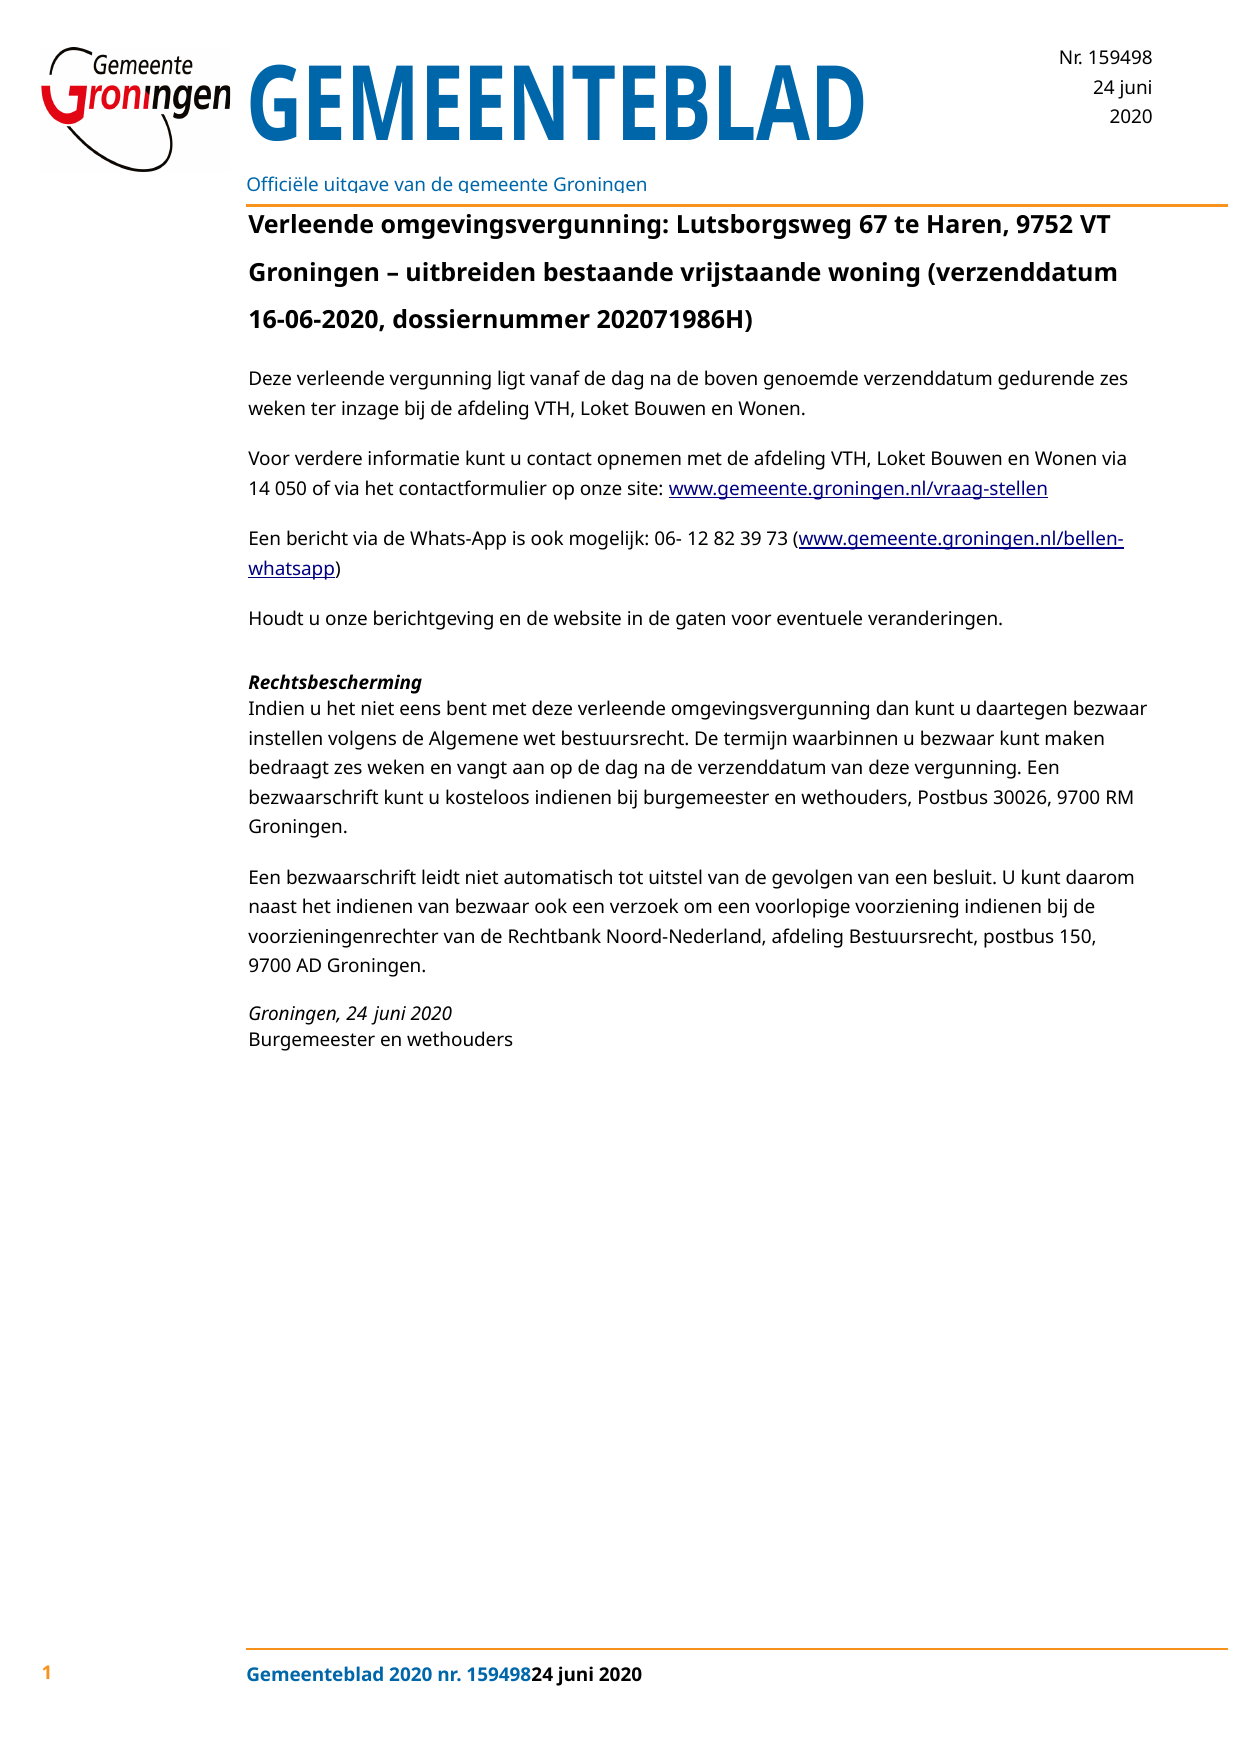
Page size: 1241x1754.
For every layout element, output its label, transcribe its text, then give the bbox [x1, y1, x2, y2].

text Verleende omgevingsvergunning: Lutsborgsweg 67 te Haren, 9752 VT Groningen – uitbreiden bestaande vrijstaande woning (verzenddatum 16-06-2020, dossiernummer 202071986H) [248, 207, 1152, 336]
text Een bericht via de Whats-App is ook mogelijk: 06- 12 82 39 73 (www.gemeente.groningen.nl/bellen-whatsapp) [248, 526, 1152, 581]
text Houdt u onze berichtgeving en de website in de gaten voor eventuele veranderingen. [248, 606, 1152, 631]
text Groningen, 24 juni 2020 [248, 1001, 1152, 1026]
text Rechtsbescherming [248, 669, 1152, 695]
text Indien u het niet eens bent met deze verleende omgevingsvergunning dan kunt u daartegen bezwaar instellen volgens de Algemene wet bestuursrecht. De termijn waarbinnen u bezwaar kunt maken bedraagt zes weken en vangt aan op de dag na de verzenddatum van deze vergunning. Een bezwaarschrift kunt u kosteloos indienen bij burgemeester en wethouders, Postbus 30026, 9700 RM Groningen. [248, 695, 1152, 839]
text Voor verdere informatie kunt u contact opnemen met de afdeling VTH, Loket Bouwen en Wonen via 14 050 of via het contactformulier op onze site: www.gemeente.groningen.nl/vraag-stellen [248, 446, 1152, 501]
picture [41, 47, 231, 172]
text Burgemeester en wethouders [248, 1026, 1152, 1052]
text Een bezwaarschrift leidt niet automatisch tot uitstel van de gevolgen van een besluit. U kunt daarom naast het indienen van bezwaar ook een verzoek om een voorlopige voorziening indienen bij de voorzieningenrechter van de Rechtbank Noord-Nederland, afdeling Bestuursrecht, postbus 150, 9700 AD Groningen. [248, 864, 1152, 978]
text Deze verleende vergunning ligt vanaf de dag na de boven genoemde verzenddatum gedurende zes weken ter inzage bij de afdeling VTH, Loket Bouwen en Wonen. [248, 366, 1152, 421]
